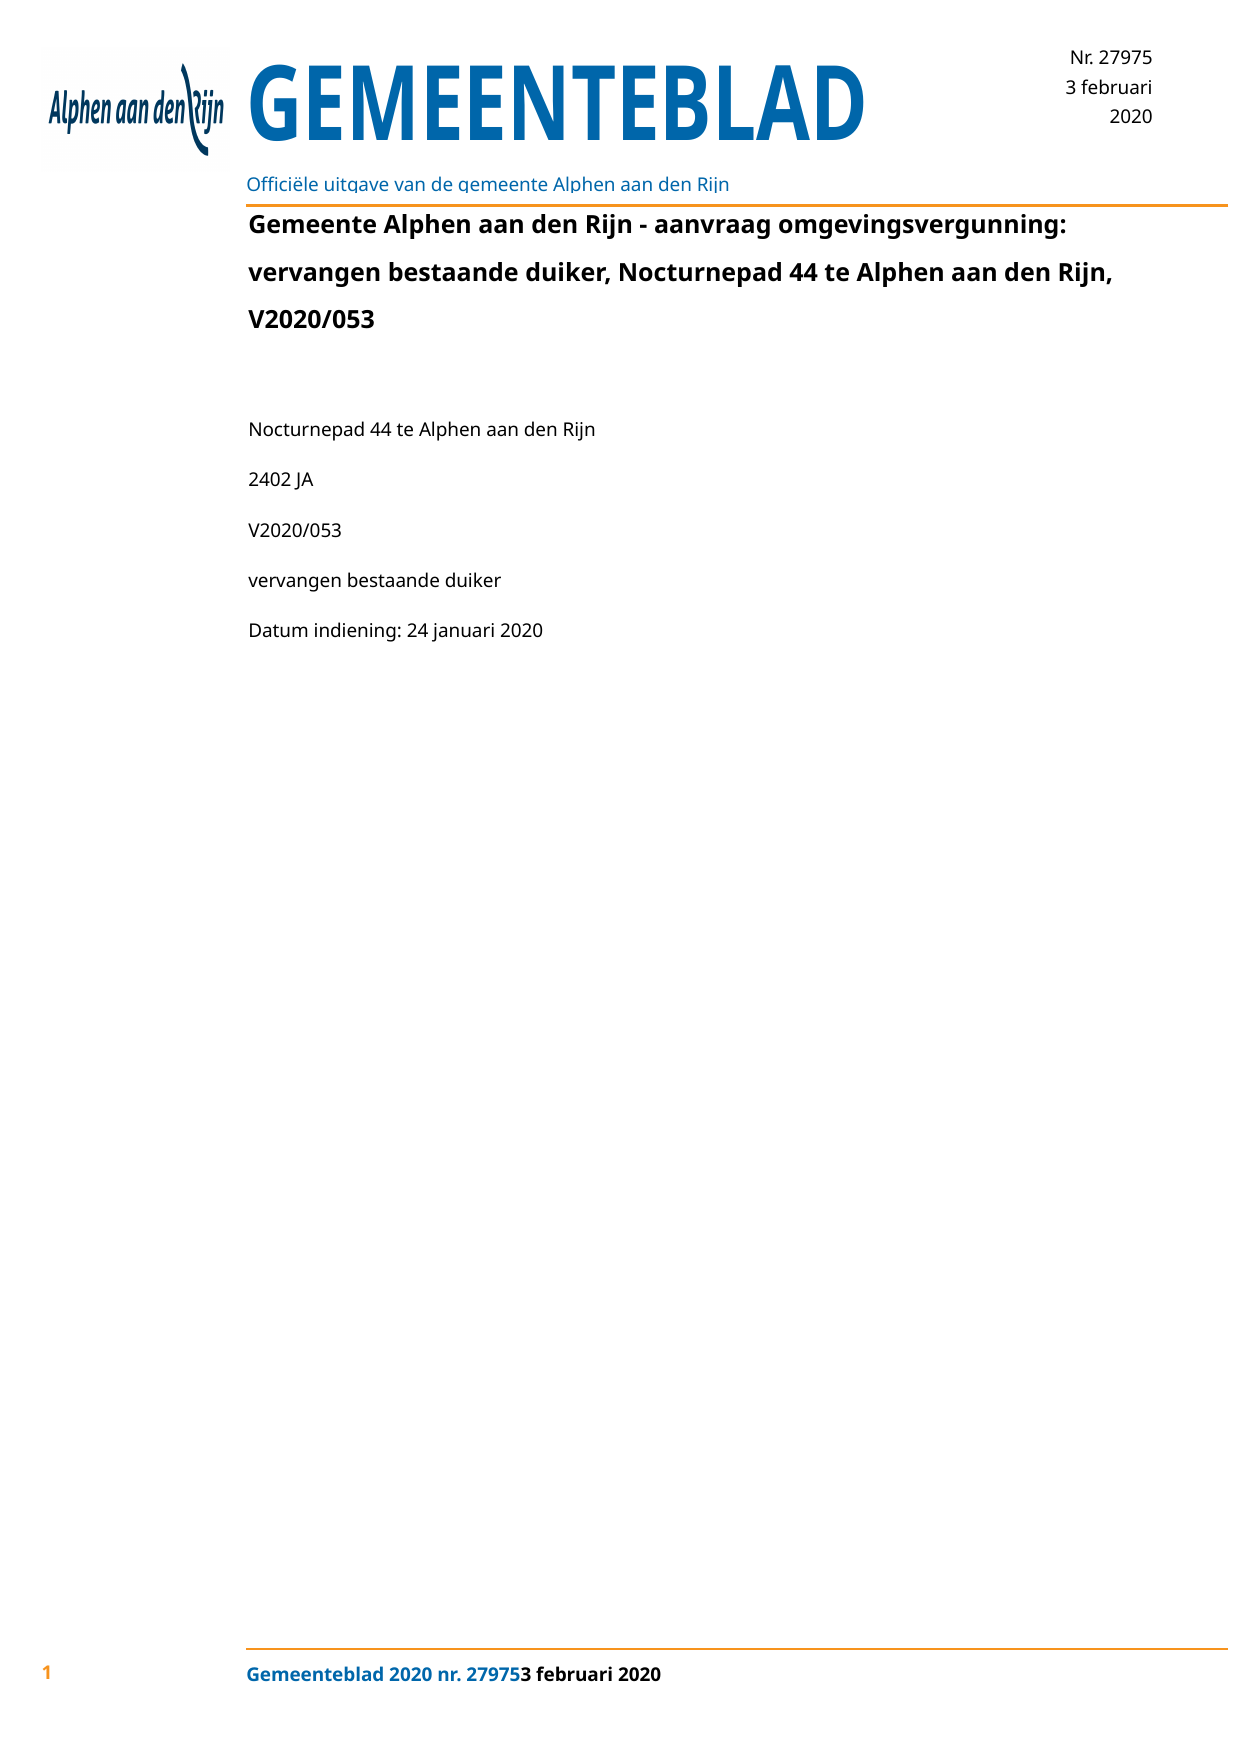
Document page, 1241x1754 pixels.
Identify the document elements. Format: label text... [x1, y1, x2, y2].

text Nocturnepad 44 te Alphen aan den Rijn [248, 416, 1152, 442]
text vervangen bestaande duiker [248, 567, 1152, 593]
text V2020/053 [248, 517, 1152, 542]
picture [41, 47, 231, 172]
text 2402 JA [248, 466, 1152, 492]
text Gemeente Alphen aan den Rijn - aanvraag omgevingsvergunning: vervangen bestaande duiker, Nocturnepad 44 te Alphen aan den Rijn, V2020/053 [248, 207, 1152, 336]
text Datum indiening: 24 januari 2020 [248, 618, 1152, 643]
